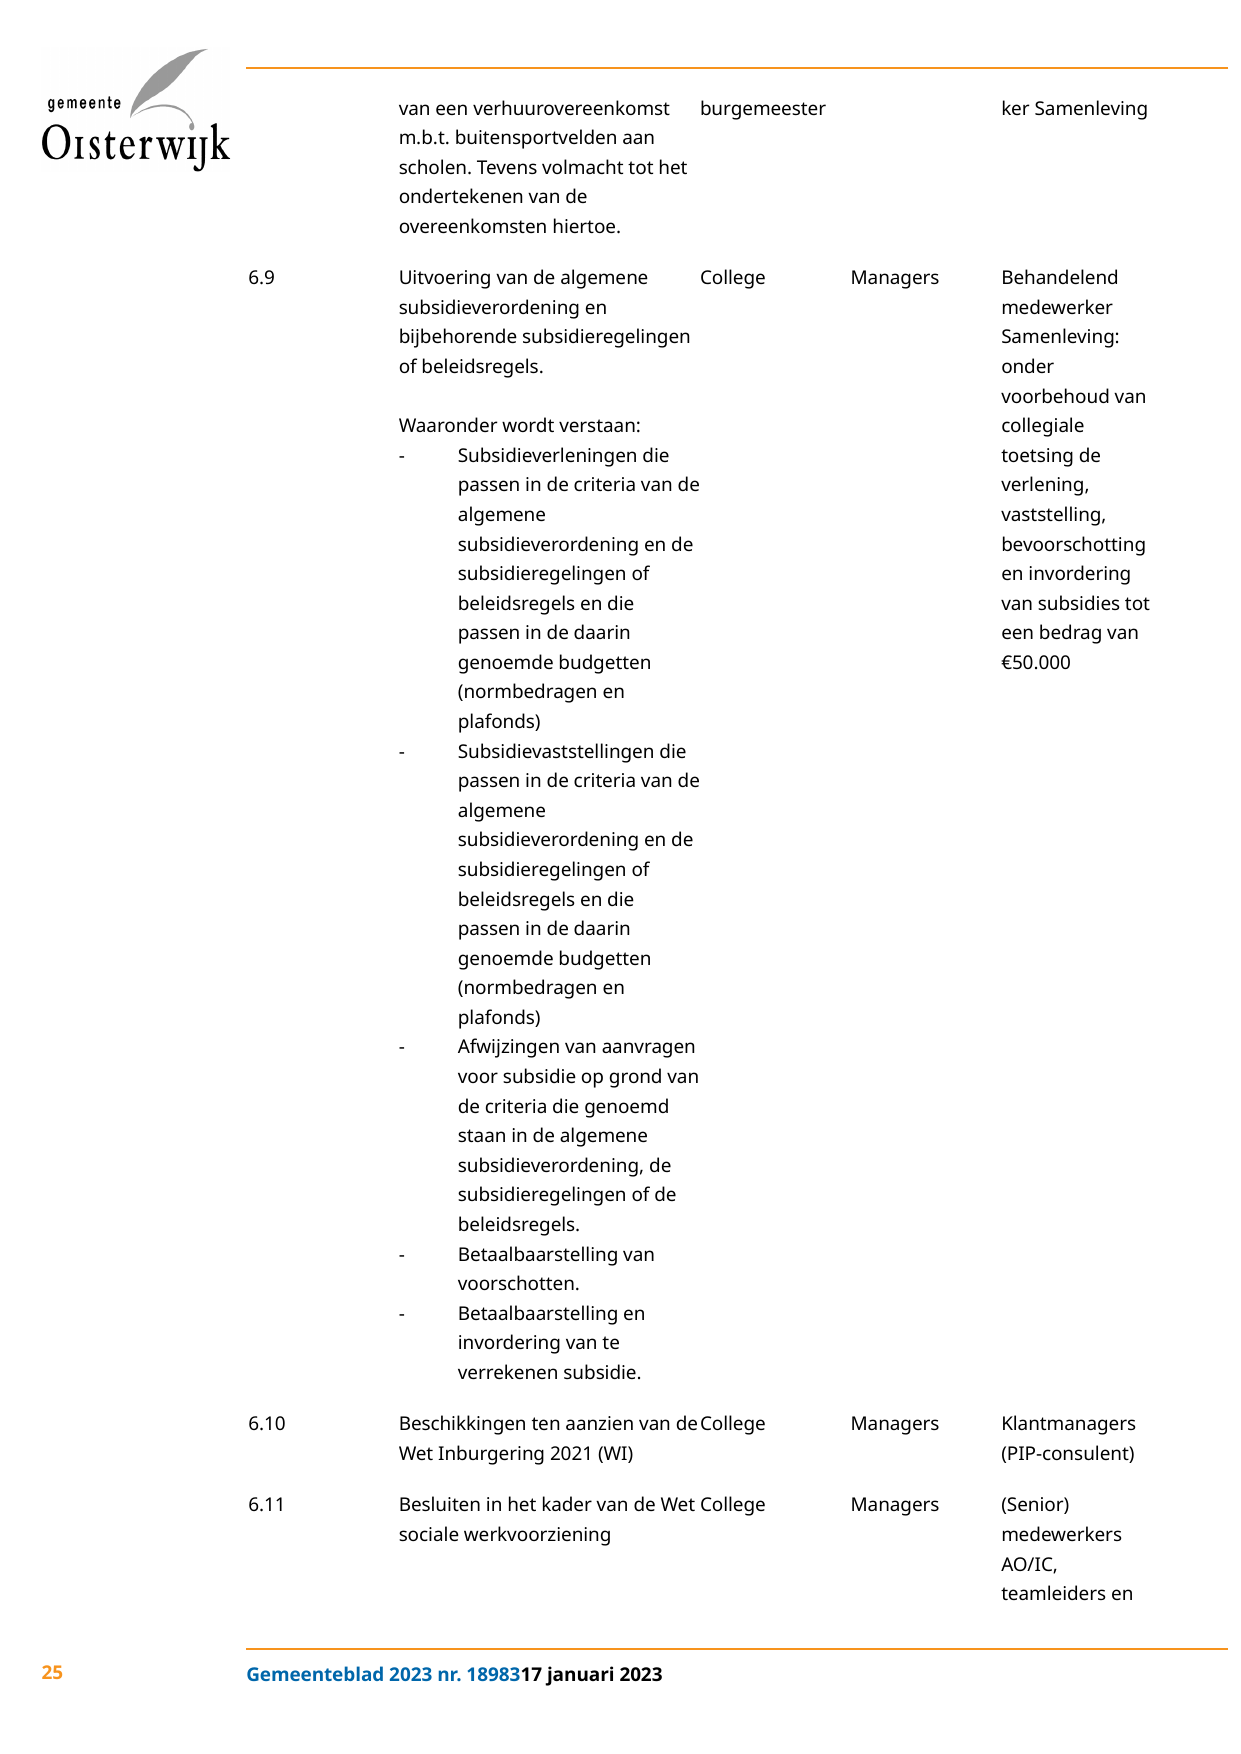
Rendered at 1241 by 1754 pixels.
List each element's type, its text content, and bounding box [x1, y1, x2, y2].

table_cell [549, 239, 1152, 264]
table_cell [850, 95, 1001, 239]
table_cell [549, 1466, 1152, 1492]
table_cell Managers [850, 265, 1001, 1385]
table_cell Beschikkingen ten aanzien van de Wet Inburgering 2021 (WI) [399, 1411, 700, 1466]
table_cell [549, 1385, 1152, 1411]
table_cell Klantmanagers (PIP-consulent) [1001, 1411, 1152, 1466]
table_cell College [700, 1492, 850, 1606]
table_cell burgemeester [700, 95, 850, 239]
table_cell Uitvoering van de algemene subsidieverordening en bijbehorende subsidieregelingen of beleidsregels. Waaronder wordt verstaan: Subsidieverleningen die passen in de criteria van de algemene subsidieverordening en de subsidieregelingen of beleidsregels en die passen in de daarin genoemde budgetten (normbedragen en plafonds) Subsidievaststellingen die passen in de criteria van de algemene subsidieverordening en de subsidieregelingen of beleidsregels en die passen in de daarin genoemde budgetten (normbedragen en plafonds) Afwijzingen van aanvragen voor subsidie op grond van de criteria die genoemd staan in de algemene subsidieverordening, de subsidieregelingen of de beleidsregels. Betaalbaarstelling van voorschotten. Betaalbaarstelling en invordering van te verrekenen subsidie. [399, 265, 700, 1385]
table_cell [248, 95, 398, 239]
table_cell Managers [850, 1492, 1001, 1606]
table_cell College [700, 265, 850, 1385]
table_cell [248, 1466, 549, 1492]
table_cell Besluiten in het kader van de Wet sociale werkvoorziening [399, 1492, 700, 1606]
table_cell Managers [850, 1411, 1001, 1466]
table_cell 6.10 [248, 1411, 398, 1466]
table_cell College [700, 1411, 850, 1466]
picture [41, 47, 231, 172]
table_cell [248, 1385, 549, 1411]
table_cell 6.11 [248, 1492, 398, 1606]
table_cell ker Samenleving [1001, 95, 1152, 239]
table_cell (Senior) medewerkers AO/IC, teamleiders en [1001, 1492, 1152, 1606]
table_cell [248, 239, 549, 264]
table_cell van een verhuurovereenkomst m.b.t. buitensportvelden aan scholen. Tevens volmacht tot het ondertekenen van de overeenkomsten hiertoe. [399, 95, 700, 239]
table_cell Behandelend medewerker Samenleving: onder voorbehoud van collegiale toetsing de verlening, vaststelling, bevoorschotting en invordering van subsidies tot een bedrag van €50.000 [1001, 265, 1152, 1385]
table_cell 6.9 [248, 265, 398, 1385]
